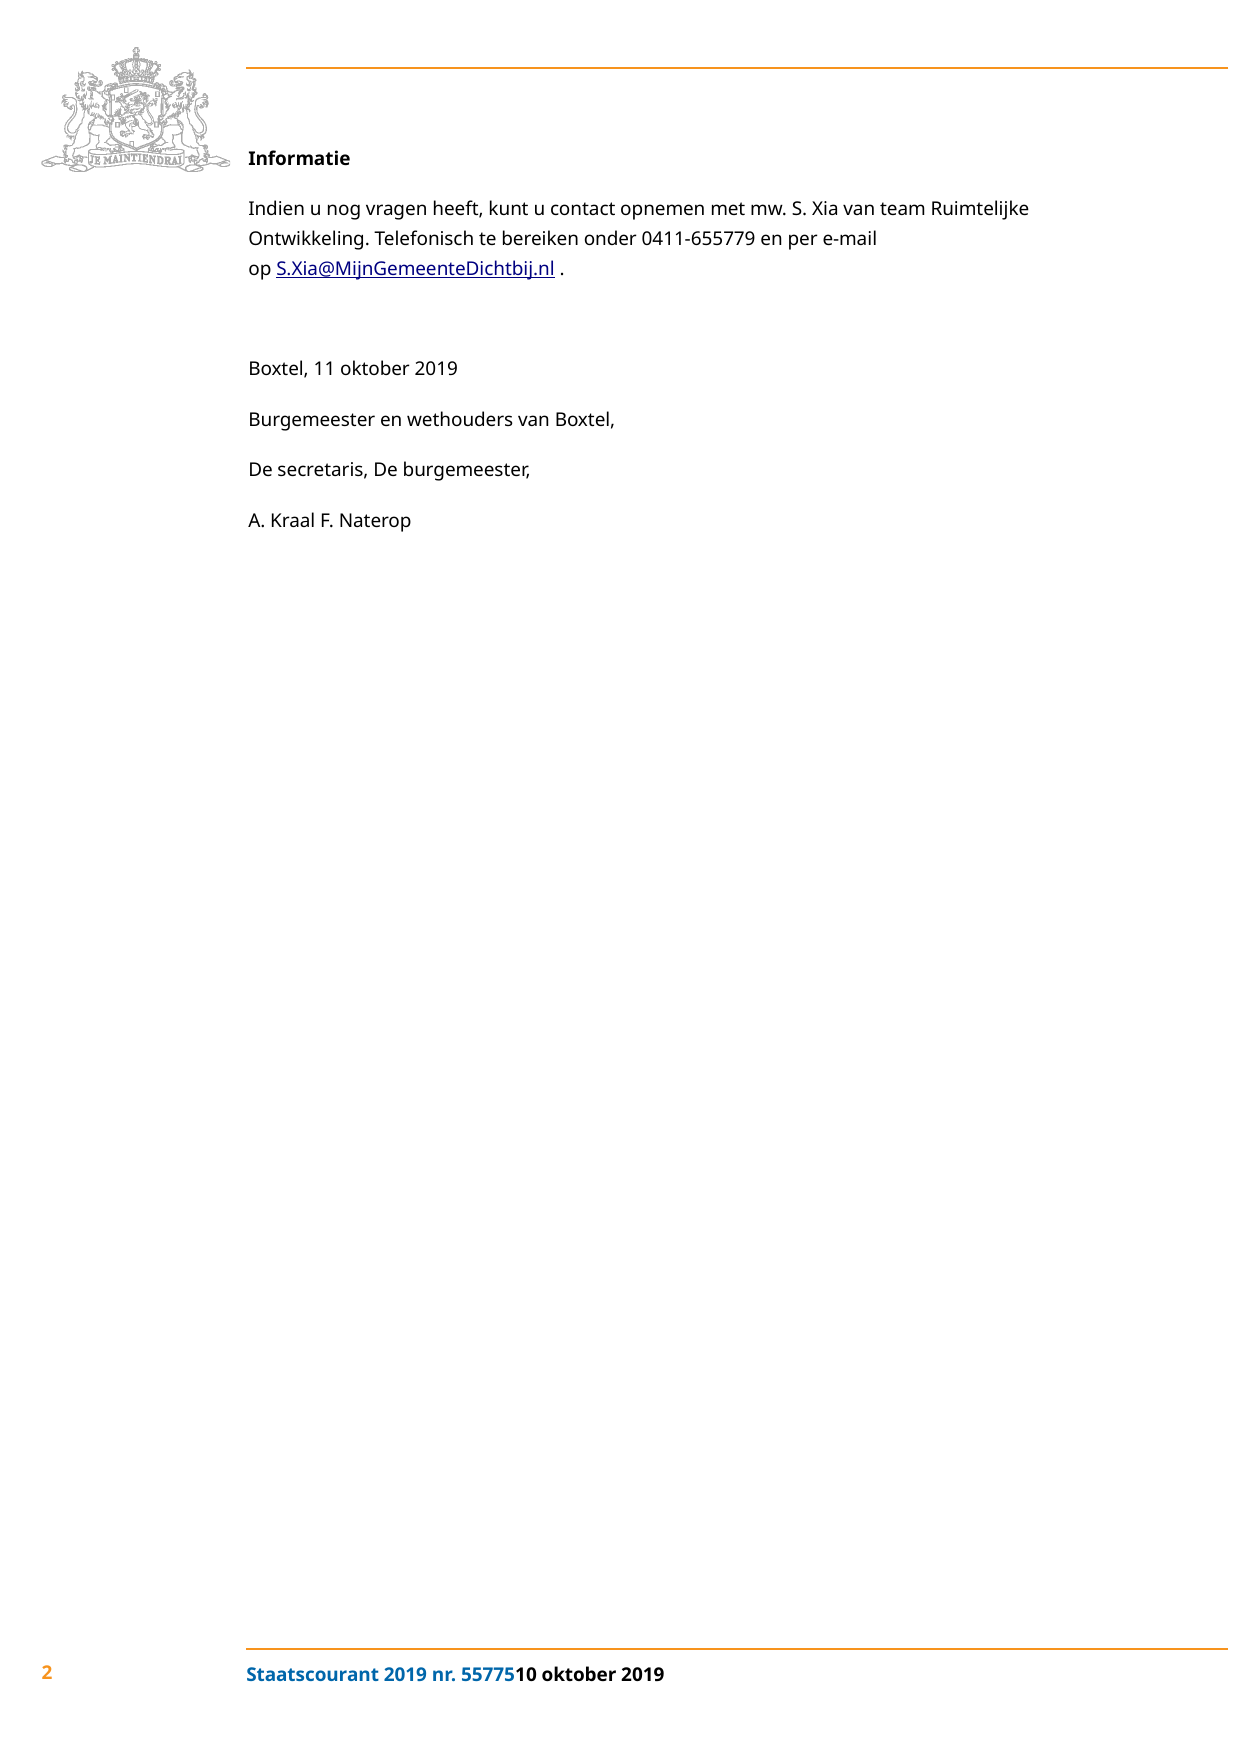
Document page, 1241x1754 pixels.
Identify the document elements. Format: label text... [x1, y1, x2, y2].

text A. Kraal F. Naterop [248, 507, 1152, 533]
text Indien u nog vragen heeft, kunt u contact opnemen met mw. S. Xia van team Ruimtelijke Ontwikkeling. Telefonisch te bereiken onder 0411-655779 en per e-mail op S.Xia@MijnGemeenteDichtbij.nl . [248, 196, 1152, 281]
text De secretaris, De burgemeester, [248, 456, 1152, 482]
text Boxtel, 11 oktober 2019 [248, 356, 1152, 381]
text Informatie [248, 145, 1152, 171]
text Burgemeester en wethouders van Boxtel, [248, 406, 1152, 432]
picture [41, 47, 231, 172]
